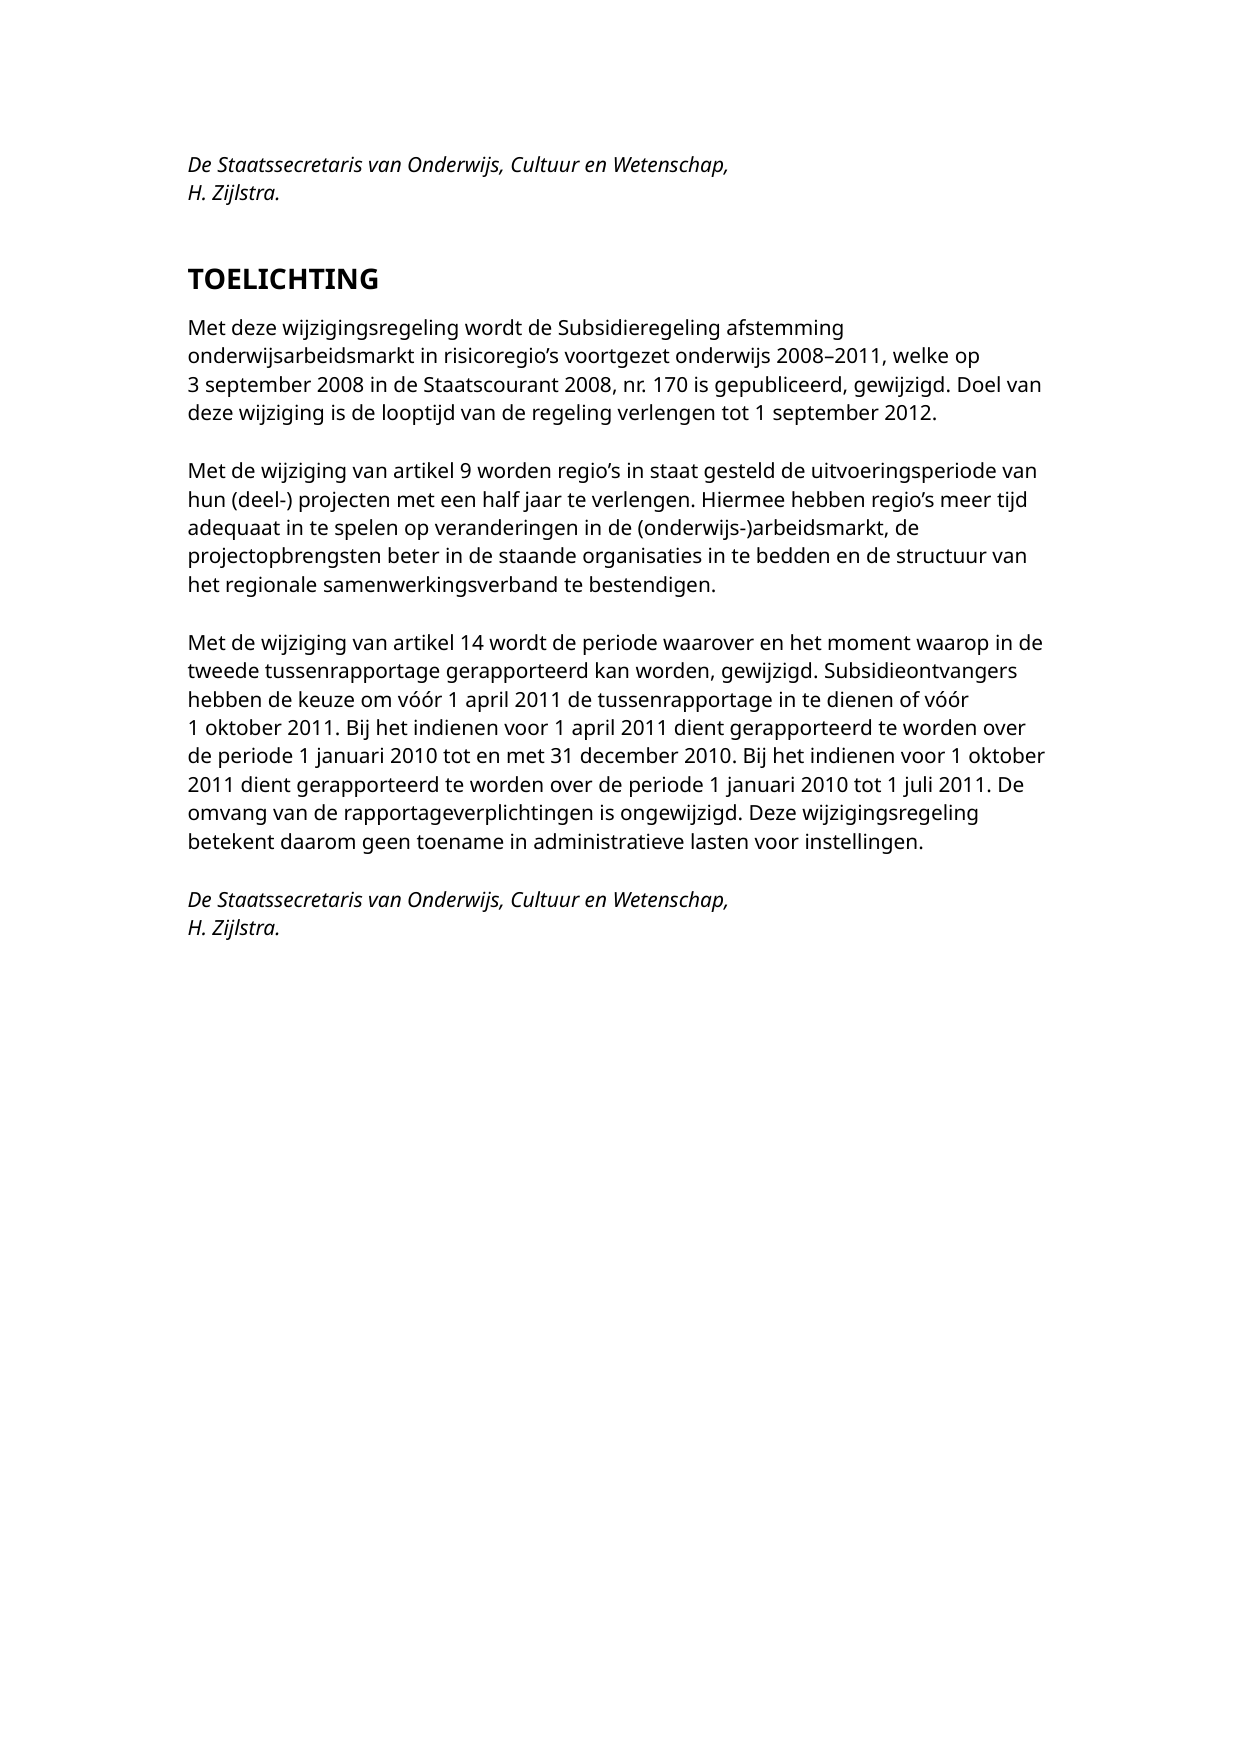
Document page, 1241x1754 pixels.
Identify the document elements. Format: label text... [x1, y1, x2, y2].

text H. Zijlstra. [187, 913, 1053, 942]
text De Staatssecretaris van Onderwijs, Cultuur en Wetenschap, [187, 150, 1053, 178]
text De Staatssecretaris van Onderwijs, Cultuur en Wetenschap, [187, 885, 1053, 913]
text H. Zijlstra. [187, 178, 1053, 207]
text Met de wijziging van artikel 14 wordt de periode waarover en het moment waarop in de tweede tussenrapportage gerapporteerd kan worden, gewijzigd. Subsidieontvangers hebben de keuze om vóór 1 april 2011 de tussenrapportage in te dienen of vóór 1 oktober 2011. Bij het indienen voor 1 april 2011 dient gerapporteerd te worden over de periode 1 januari 2010 tot en met 31 december 2010. Bij het indienen voor 1 oktober 2011 dient gerapporteerd te worden over de periode 1 januari 2010 tot 1 juli 2011. De omvang van de rapportageverplichtingen is ongewijzigd. Deze wijzigingsregeling betekent daarom geen toename in administratieve lasten voor instellingen. [187, 628, 1053, 855]
text Met deze wijzigingsregeling wordt de Subsidieregeling afstemming onderwijsarbeidsmarkt in risicoregio’s voortgezet onderwijs 2008–2011, welke op 3 september 2008 in de Staatscourant 2008, nr. 170 is gepubliceerd, gewijzigd. Doel van deze wijziging is de looptijd van de regeling verlengen tot 1 september 2012. [187, 313, 1053, 427]
subtitle TOELICHTING [187, 259, 1053, 298]
text Met de wijziging van artikel 9 worden regio’s in staat gesteld de uitvoeringsperiode van hun (deel-) projecten met een half jaar te verlengen. Hiermee hebben regio’s meer tijd adequaat in te spelen op veranderingen in de (onderwijs-)arbeidsmarkt, de projectopbrengsten beter in de staande organisaties in te bedden en de structuur van het regionale samenwerkingsverband te bestendigen. [187, 456, 1053, 598]
